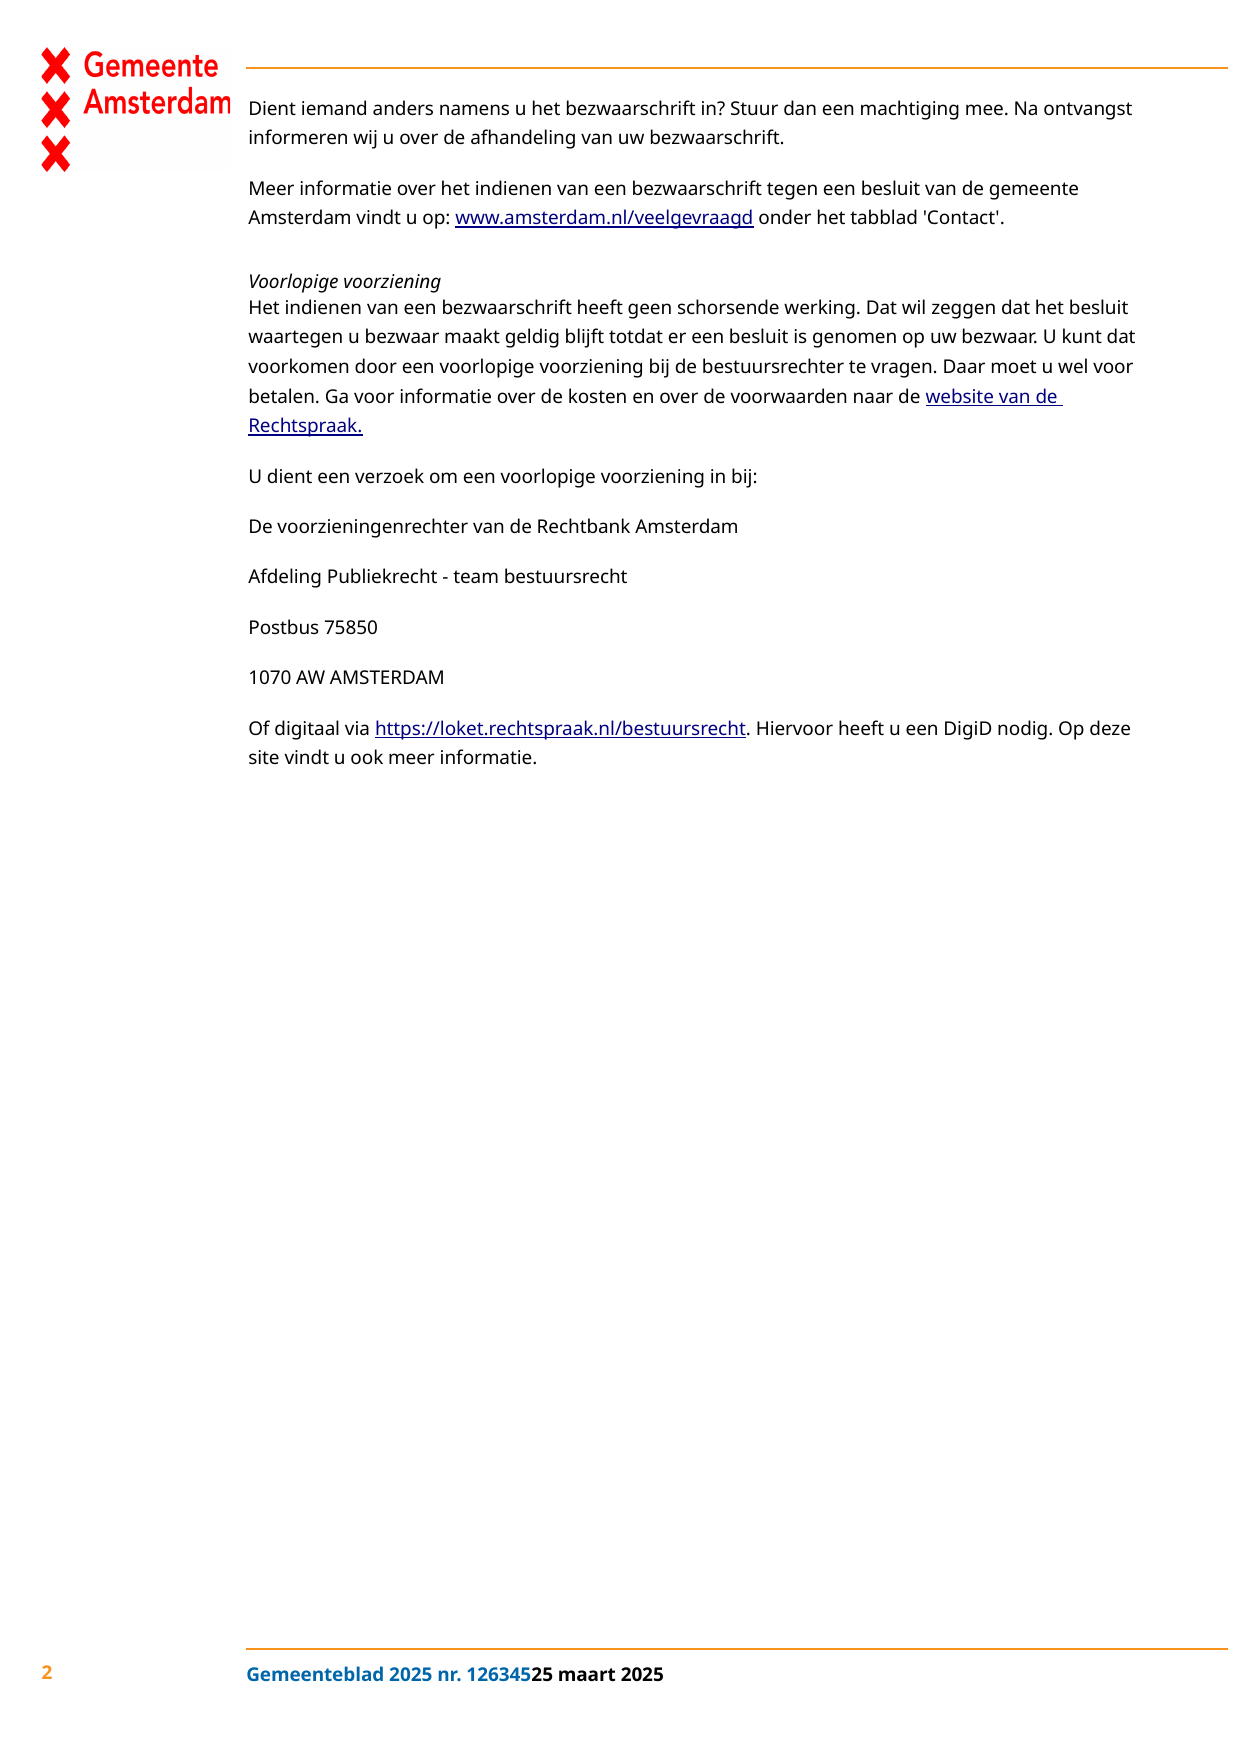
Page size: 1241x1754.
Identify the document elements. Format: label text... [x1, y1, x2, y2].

text Of digitaal via https://loket.rechtspraak.nl/bestuursrecht. Hiervoor heeft u een DigiD nodig. Op deze site vindt u ook meer informatie. [248, 715, 1152, 770]
text Meer informatie over het indienen van een bezwaarschrift tegen een besluit van de gemeente Amsterdam vindt u op: www.amsterdam.nl/veelgevraagd onder het tabblad 'Contact'. [248, 175, 1152, 230]
text Postbus 75850 [248, 614, 1152, 640]
text Voorlopige voorziening [248, 268, 1152, 294]
picture [41, 47, 231, 172]
text Afdeling Publiekrecht - team bestuursrecht [248, 564, 1152, 589]
text Het indienen van een bezwaarschrift heeft geen schorsende werking. Dat wil zeggen dat het besluit waartegen u bezwaar maakt geldig blijft totdat er een besluit is genomen op uw bezwaar. U kunt dat voorkomen door een voorlopige voorziening bij de bestuursrechter te vragen. Daar moet u wel voor betalen. Ga voor informatie over de kosten en over de voorwaarden naar de website van de Rechtspraak. [248, 294, 1152, 438]
text U dient een verzoek om een voorlopige voorziening in bij: [248, 463, 1152, 488]
text Dient iemand anders namens u het bezwaarschrift in? Stuur dan een machtiging mee. Na ontvangst informeren wij u over de afhandeling van uw bezwaarschrift. [248, 95, 1152, 150]
text 1070 AW AMSTERDAM [248, 664, 1152, 690]
text De voorzieningenrechter van de Rechtbank Amsterdam [248, 513, 1152, 539]
